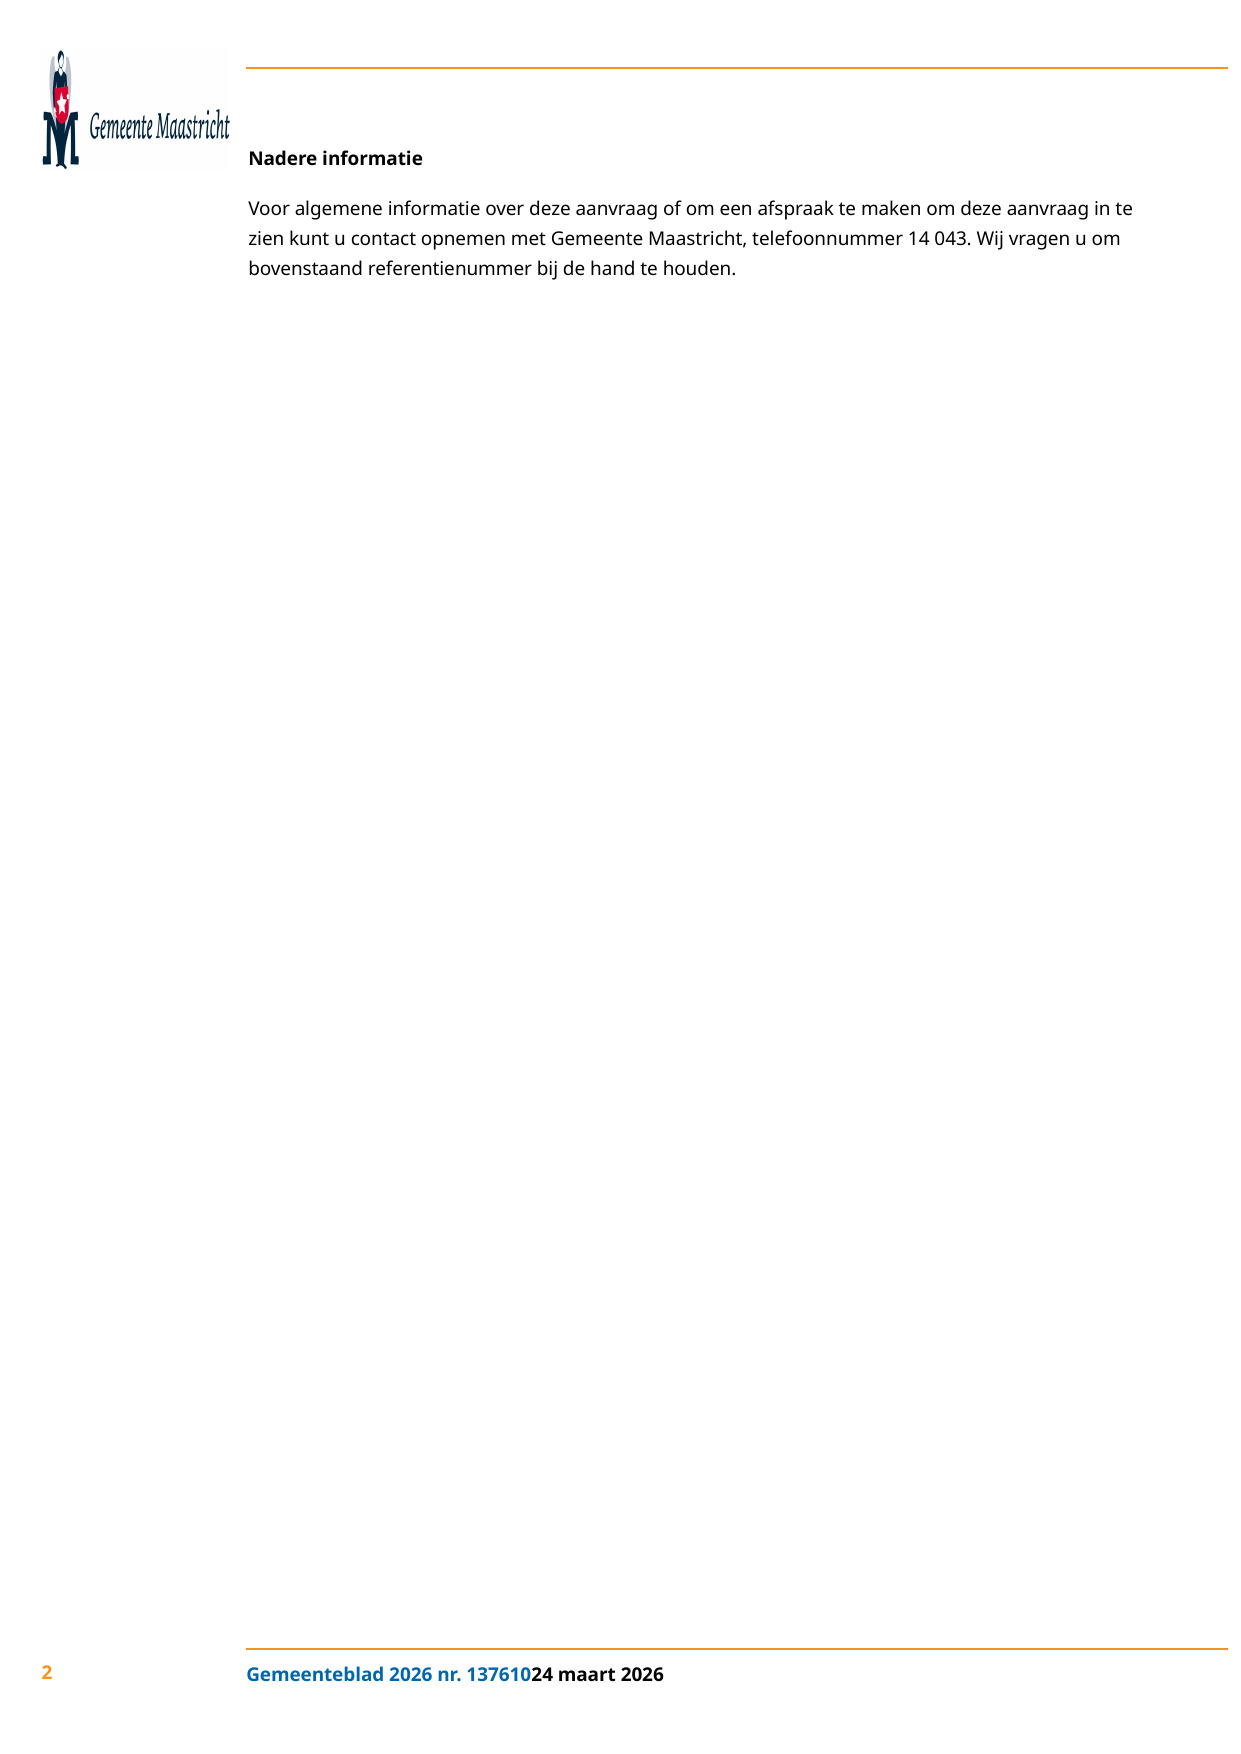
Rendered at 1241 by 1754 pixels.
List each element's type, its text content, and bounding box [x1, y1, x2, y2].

text Voor algemene informatie over deze aanvraag of om een afspraak te maken om deze aanvraag in te zien kunt u contact opnemen met Gemeente Maastricht, telefoonnummer 14 043. Wij vragen u om bovenstaand referentienummer bij de hand te houden. [248, 196, 1152, 281]
picture [41, 47, 231, 172]
text Nadere informatie [248, 145, 1152, 171]
